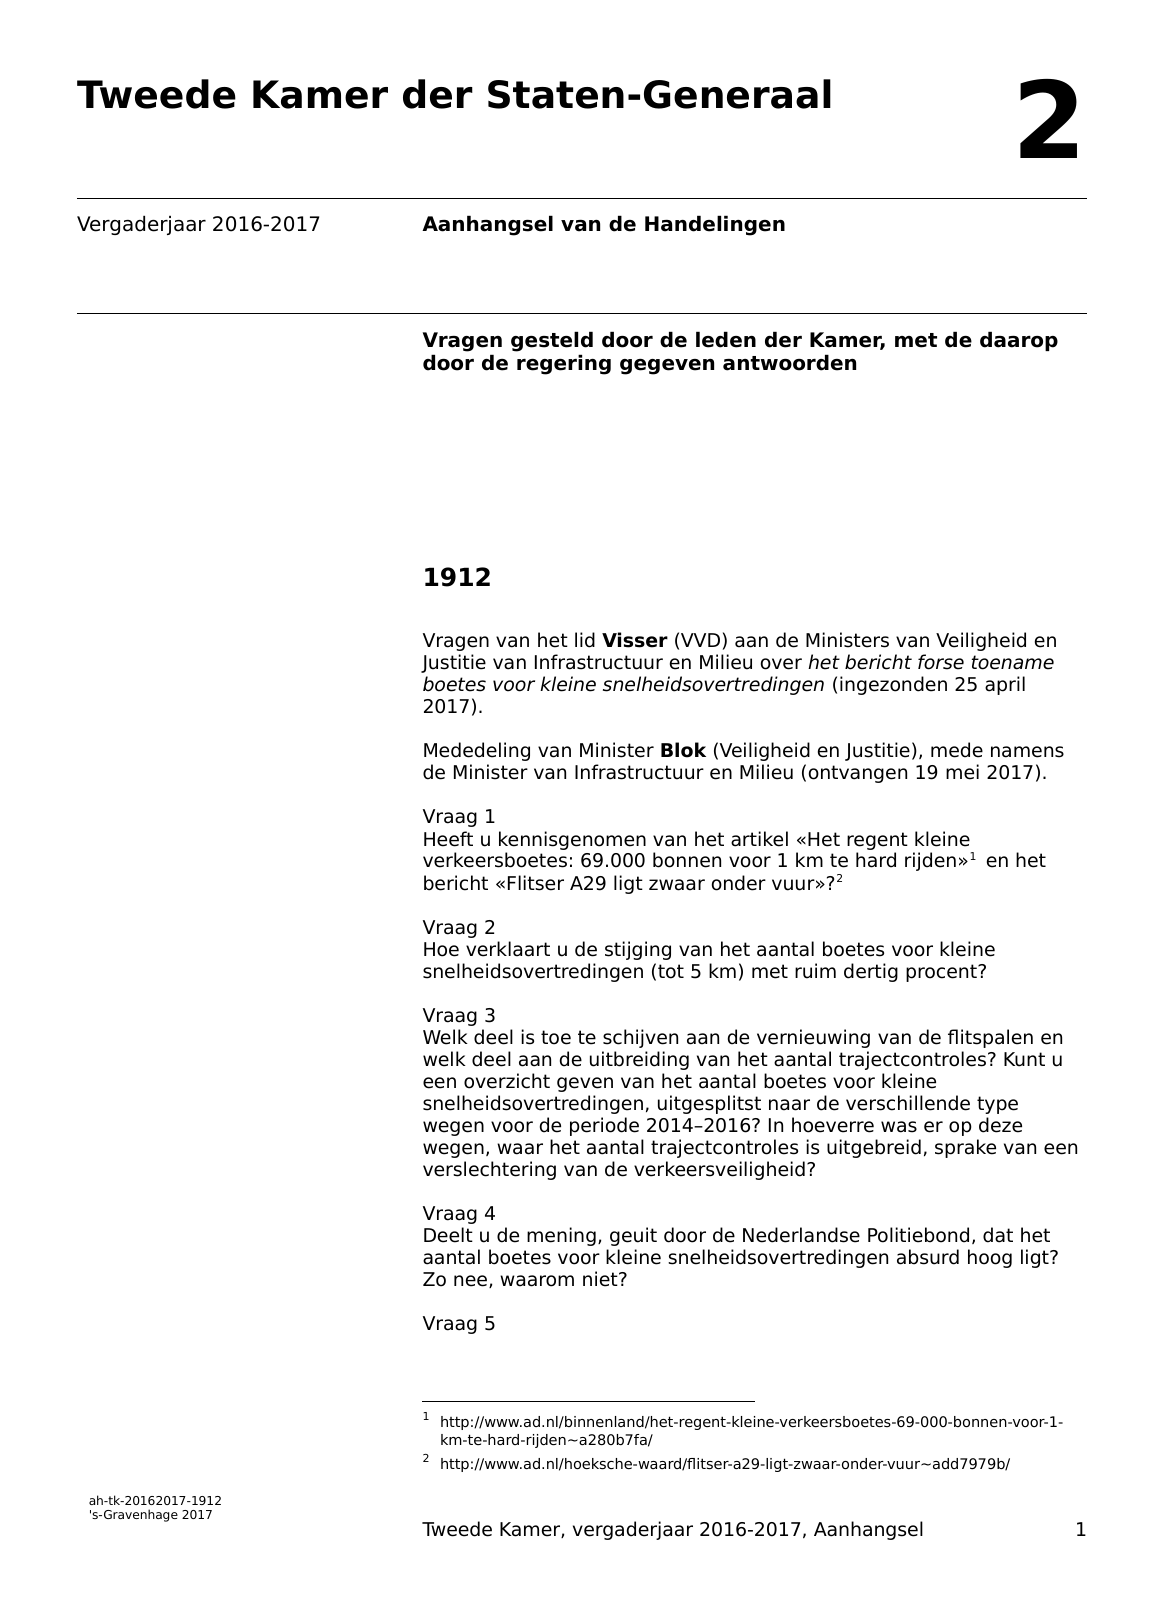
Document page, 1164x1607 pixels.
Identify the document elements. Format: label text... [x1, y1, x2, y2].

text Vragen van het lid Visser (VVD) aan de Ministers van Veiligheid en Justitie van Infrastructuur en Milieu over het bericht forse toename boetes voor kleine snelheidsovertredingen (ingezonden 25 april 2017). [422, 630, 1087, 718]
text http://www.ad.nl/hoeksche-waard/flitser-a29-ligt-zwaar-onder-vuur~add7979b/ [422, 1452, 1087, 1474]
text Hoe verklaart u de stijging van het aantal boetes voor kleine snelheidsovertredingen (tot 5 km) met ruim dertig procent? [422, 938, 1087, 982]
text Vraag 2 [422, 917, 1087, 938]
table_header 2 [886, 59, 1087, 198]
table_cell [77, 314, 422, 375]
text 1912 [422, 563, 1087, 592]
text Deelt u de mening, geuit door de Nederlandse Politiebond, dat het aantal boetes voor kleine snelheidsovertredingen absurd hoog ligt? Zo nee, waarom niet? [422, 1225, 1087, 1291]
text http://www.ad.nl/binnenland/het-regent-kleine-verkeersboetes-69-000-bonnen-voor-1-km-te-hard-rijden~a280b7fa/ [422, 1410, 1087, 1449]
text Heeft u kennisgenomen van het artikel «Het regent kleine verkeersboetes: 69.000 bonnen voor 1 km te hard rijden» en het bericht «Flitser A29 ligt zwaar onder vuur»? [422, 828, 1087, 894]
text 's-Gravenhage 2017 [88, 1508, 323, 1522]
text Welk deel is toe te schijven aan de vernieuwing van de flitspalen en welk deel aan de uitbreiding van het aantal trajectcontroles? Kunt u een overzicht geven van het aantal boetes voor kleine snelheidsovertredingen, uitgesplitst naar de verschillende type wegen voor de periode 2014–2016? In hoeverre was er op deze wegen, waar het aantal trajectcontroles is uitgebreid, sprake van een verslechtering van de verkeersveiligheid? [422, 1027, 1087, 1181]
text Vraag 4 [422, 1203, 1087, 1225]
text Vraag 5 [422, 1313, 1087, 1335]
table_cell Vergaderjaar 2016-2017 [77, 199, 422, 313]
text Mededeling van Minister Blok (Veiligheid en Justitie), mede namens de Minister van Infrastructuur en Milieu (ontvangen 19 mei 2017). [422, 740, 1087, 784]
text ah-tk-20162017-1912 [88, 1494, 323, 1508]
table_header Tweede Kamer der Staten-Generaal [77, 59, 886, 198]
text Vraag 3 [422, 1005, 1087, 1027]
table_cell Aanhangsel van de Handelingen [422, 199, 1087, 313]
table_cell Vragen gesteld door de leden der Kamer, met de daarop door de regering gegeven antwoorden [422, 314, 1087, 375]
text Vraag 1 [422, 806, 1087, 828]
